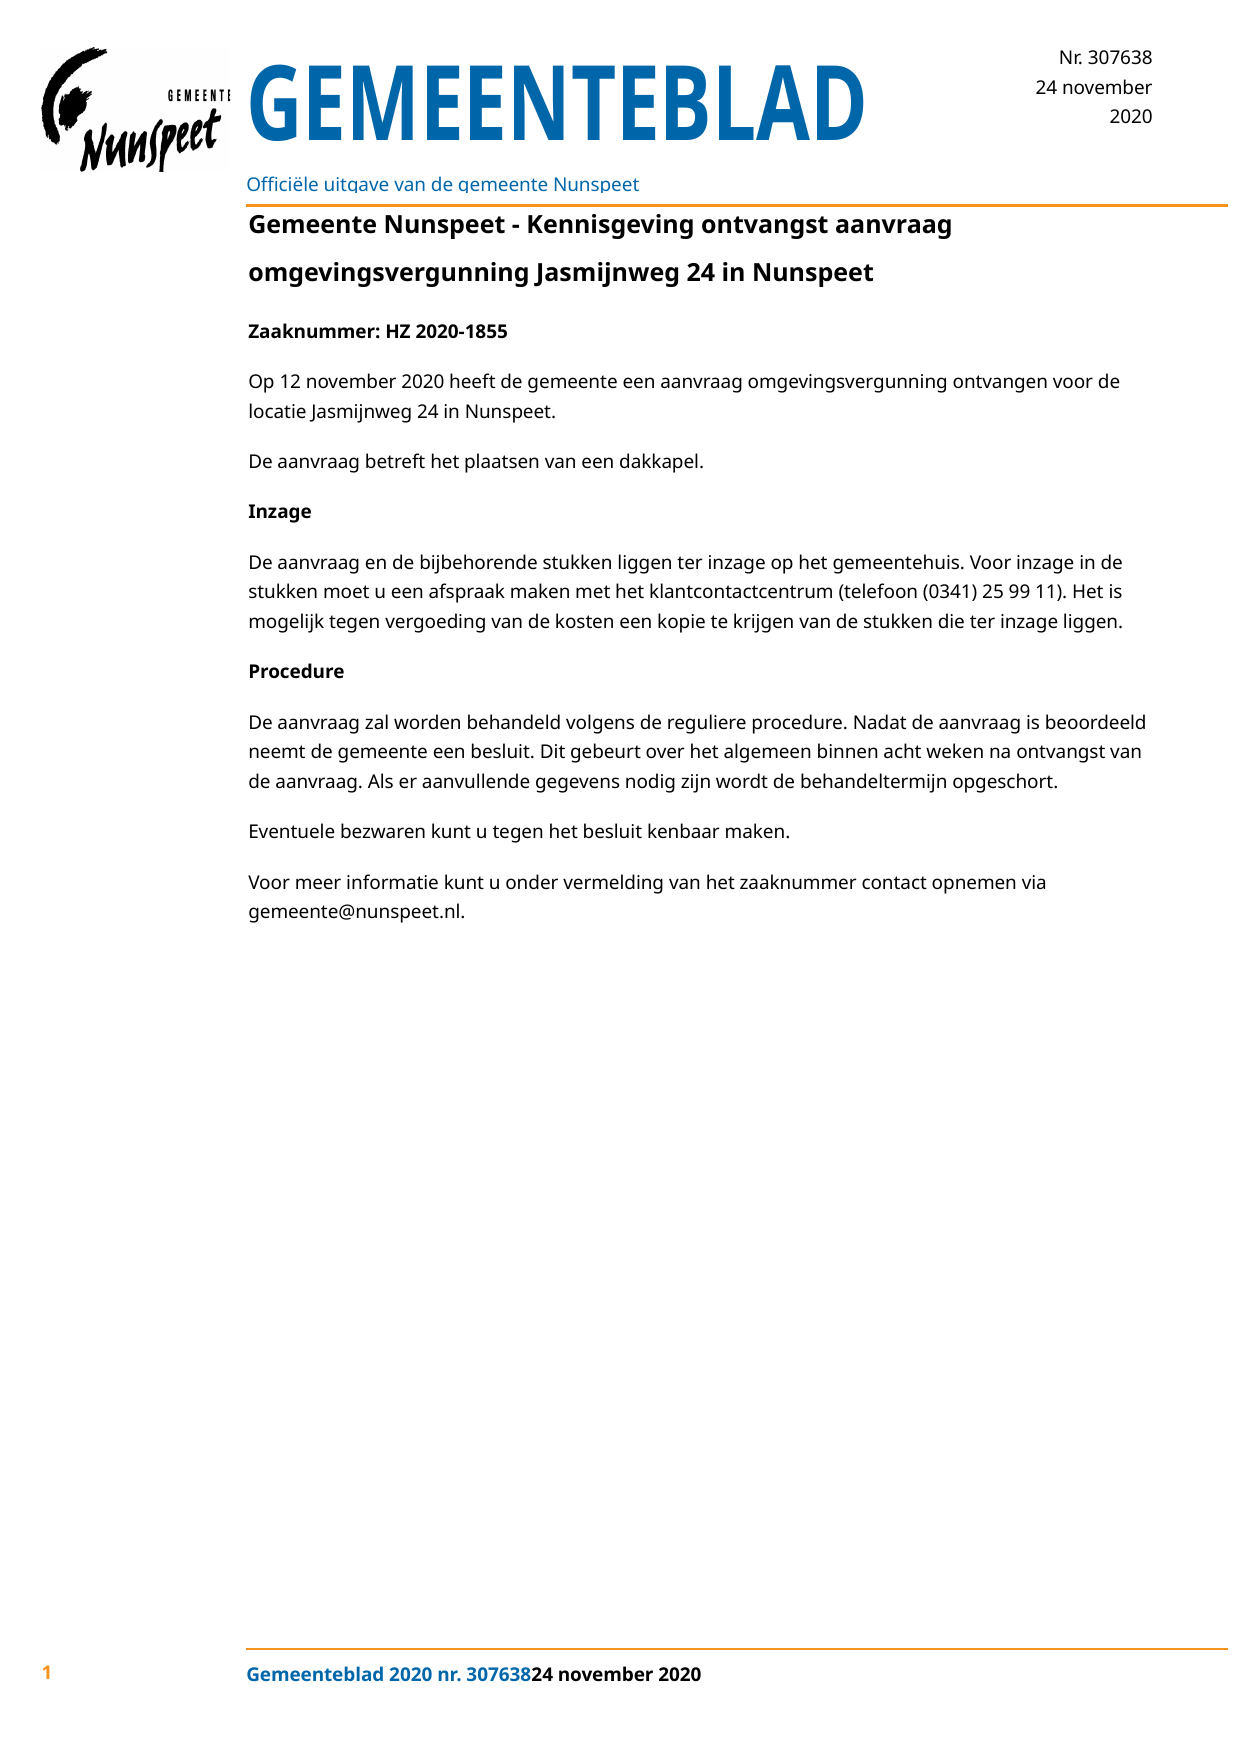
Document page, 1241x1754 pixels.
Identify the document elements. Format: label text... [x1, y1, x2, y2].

text Eventuele bezwaren kunt u tegen het besluit kenbaar maken. [248, 819, 1152, 844]
text De aanvraag en de bijbehorende stukken liggen ter inzage op het gemeentehuis. Voor inzage in de stukken moet u een afspraak maken met het klantcontactcentrum (telefoon (0341) 25 99 11). Het is mogelijk tegen vergoeding van de kosten een kopie te krijgen van de stukken die ter inzage liggen. [248, 549, 1152, 634]
text Zaaknummer: HZ 2020-1855 [248, 318, 1152, 344]
picture [41, 47, 231, 172]
text Gemeente Nunspeet - Kennisgeving ontvangst aanvraag omgevingsvergunning Jasmijnweg 24 in Nunspeet [248, 207, 1152, 288]
text Procedure [248, 659, 1152, 684]
text De aanvraag betreft het plaatsen van een dakkapel. [248, 448, 1152, 474]
text De aanvraag zal worden behandeld volgens de reguliere procedure. Nadat de aanvraag is beoordeeld neemt de gemeente een besluit. Dit gebeurt over het algemeen binnen acht weken na ontvangst van de aanvraag. Als er aanvullende gegevens nodig zijn wordt de behandeltermijn opgeschort. [248, 709, 1152, 794]
text Voor meer informatie kunt u onder vermelding van het zaaknummer contact opnemen via gemeente@nunspeet.nl. [248, 869, 1152, 924]
text Inzage [248, 499, 1152, 524]
text Op 12 november 2020 heeft de gemeente een aanvraag omgevingsvergunning ontvangen voor de locatie Jasmijnweg 24 in Nunspeet. [248, 368, 1152, 424]
